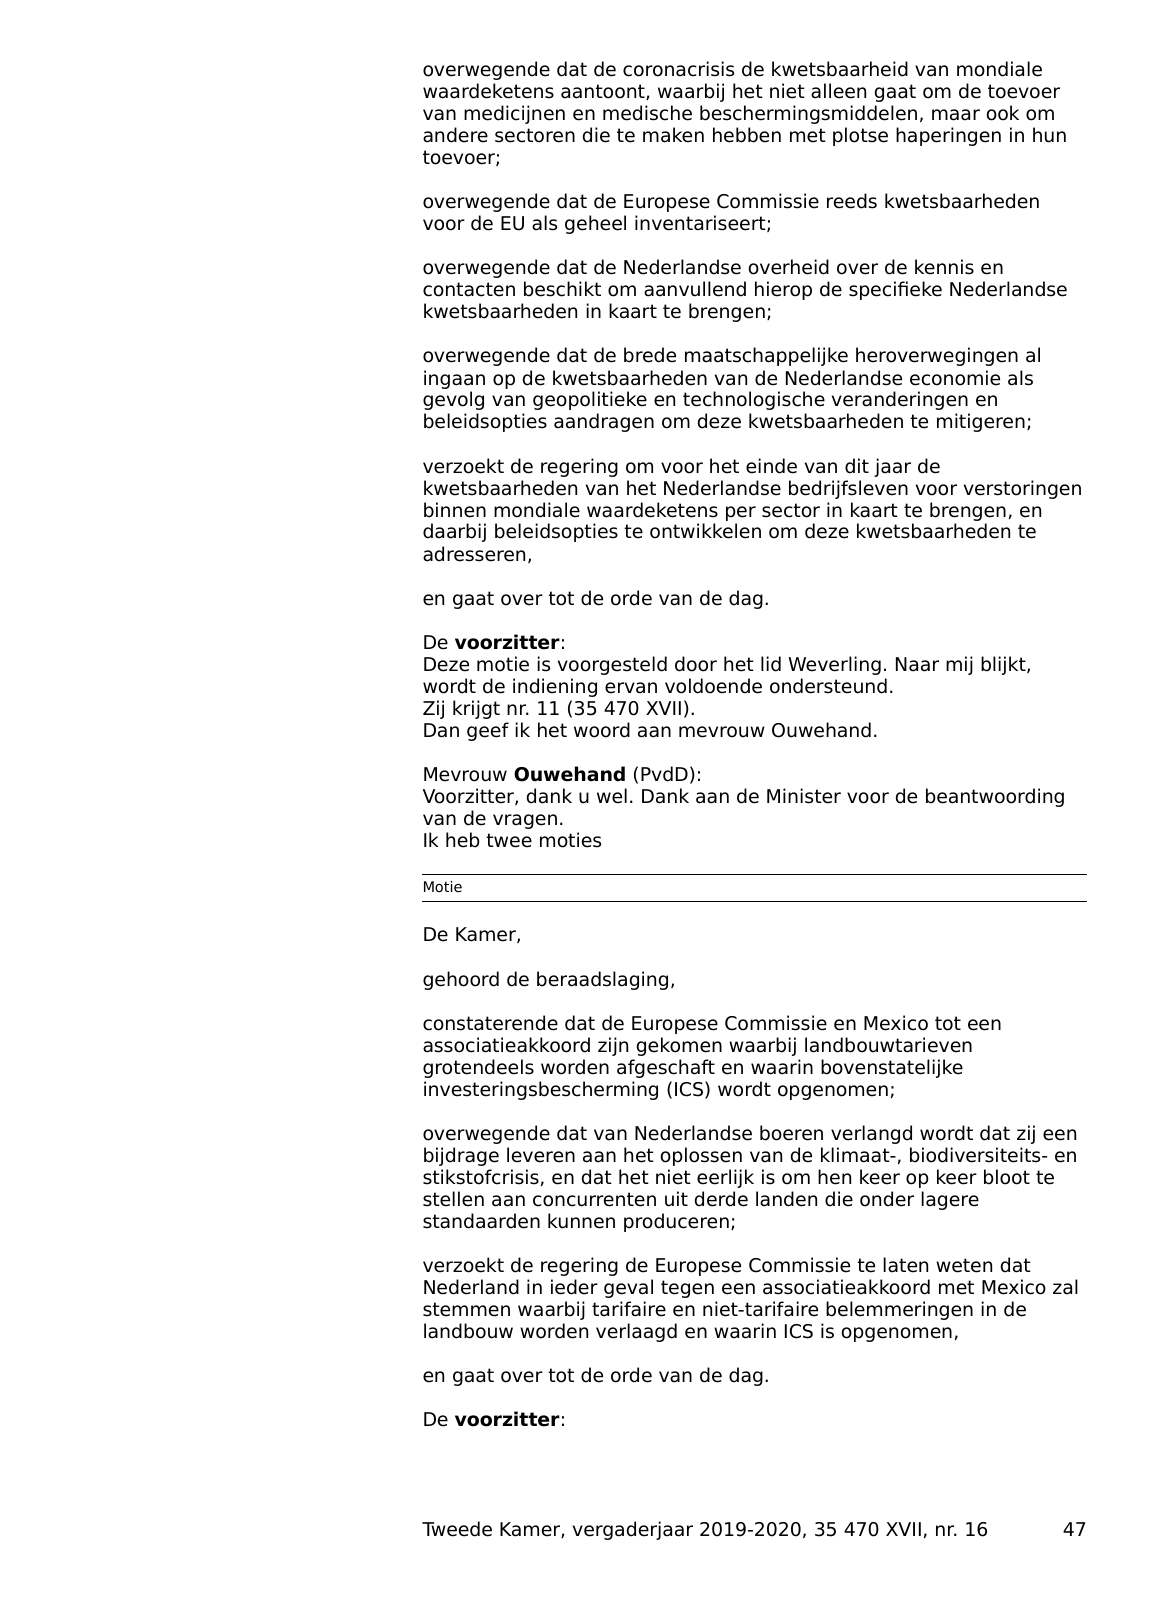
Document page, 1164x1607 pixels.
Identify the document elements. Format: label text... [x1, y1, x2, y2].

text overwegende dat de Europese Commissie reeds kwetsbaarheden voor de EU als geheel inventariseert; [422, 191, 1087, 235]
text overwegende dat de brede maatschappelijke heroverwegingen al ingaan op de kwetsbaarheden van de Nederlandse economie als gevolg van geopolitieke en technologische veranderingen en beleidsopties aandragen om deze kwetsbaarheden te mitigeren; [422, 345, 1087, 433]
text overwegende dat de Nederlandse overheid over de kennis en contacten beschikt om aanvullend hierop de specifieke Nederlandse kwetsbaarheden in kaart te brengen; [422, 257, 1087, 323]
text en gaat over tot de orde van de dag. [422, 588, 1087, 609]
text verzoekt de regering om voor het einde van dit jaar de kwetsbaarheden van het Nederlandse bedrijfsleven voor verstoringen binnen mondiale waardeketens per sector in kaart te brengen, en daarbij beleidsopties te ontwikkelen om deze kwetsbaarheden te adresseren, [422, 456, 1087, 565]
text De Kamer, [422, 924, 1087, 946]
text Dan geef ik het woord aan mevrouw Ouwehand. [422, 720, 1087, 742]
text De voorzitter: [422, 632, 1087, 654]
text De voorzitter: [422, 1409, 1087, 1431]
text verzoekt de regering de Europese Commissie te laten weten dat Nederland in ieder geval tegen een associatieakkoord met Mexico zal stemmen waarbij tarifaire en niet-tarifaire belemmeringen in de landbouw worden verlaagd en waarin ICS is opgenomen, [422, 1255, 1087, 1343]
text overwegende dat de coronacrisis de kwetsbaarheid van mondiale waardeketens aantoont, waarbij het niet alleen gaat om de toevoer van medicijnen en medische beschermingsmiddelen, maar ook om andere sectoren die te maken hebben met plotse haperingen in hun toevoer; [422, 59, 1087, 169]
text en gaat over tot de orde van de dag. [422, 1365, 1087, 1387]
text overwegende dat van Nederlandse boeren verlangd wordt dat zij een bijdrage leveren aan het oplossen van de klimaat-, biodiversiteits- en stikstofcrisis, en dat het niet eerlijk is om hen keer op keer bloot te stellen aan concurrenten uit derde landen die onder lagere standaarden kunnen produceren; [422, 1123, 1087, 1233]
text Deze motie is voorgesteld door het lid Weverling. Naar mij blijkt, wordt de indiening ervan voldoende ondersteund. [422, 654, 1087, 698]
text gehoord de beraadslaging, [422, 968, 1087, 990]
text Zij krijgt nr. 11 (35 470 XVII). [422, 698, 1087, 720]
table_header Motie [422, 875, 1087, 901]
text Mevrouw Ouwehand (PvdD): [422, 764, 1087, 786]
text Voorzitter, dank u wel. Dank aan de Minister voor de beantwoording van de vragen. [422, 786, 1087, 830]
text Ik heb twee moties [422, 830, 1087, 852]
text constaterende dat de Europese Commissie en Mexico tot een associatieakkoord zijn gekomen waarbij landbouwtarieven grotendeels worden afgeschaft en waarin bovenstatelijke investeringsbescherming (ICS) wordt opgenomen; [422, 1013, 1087, 1101]
